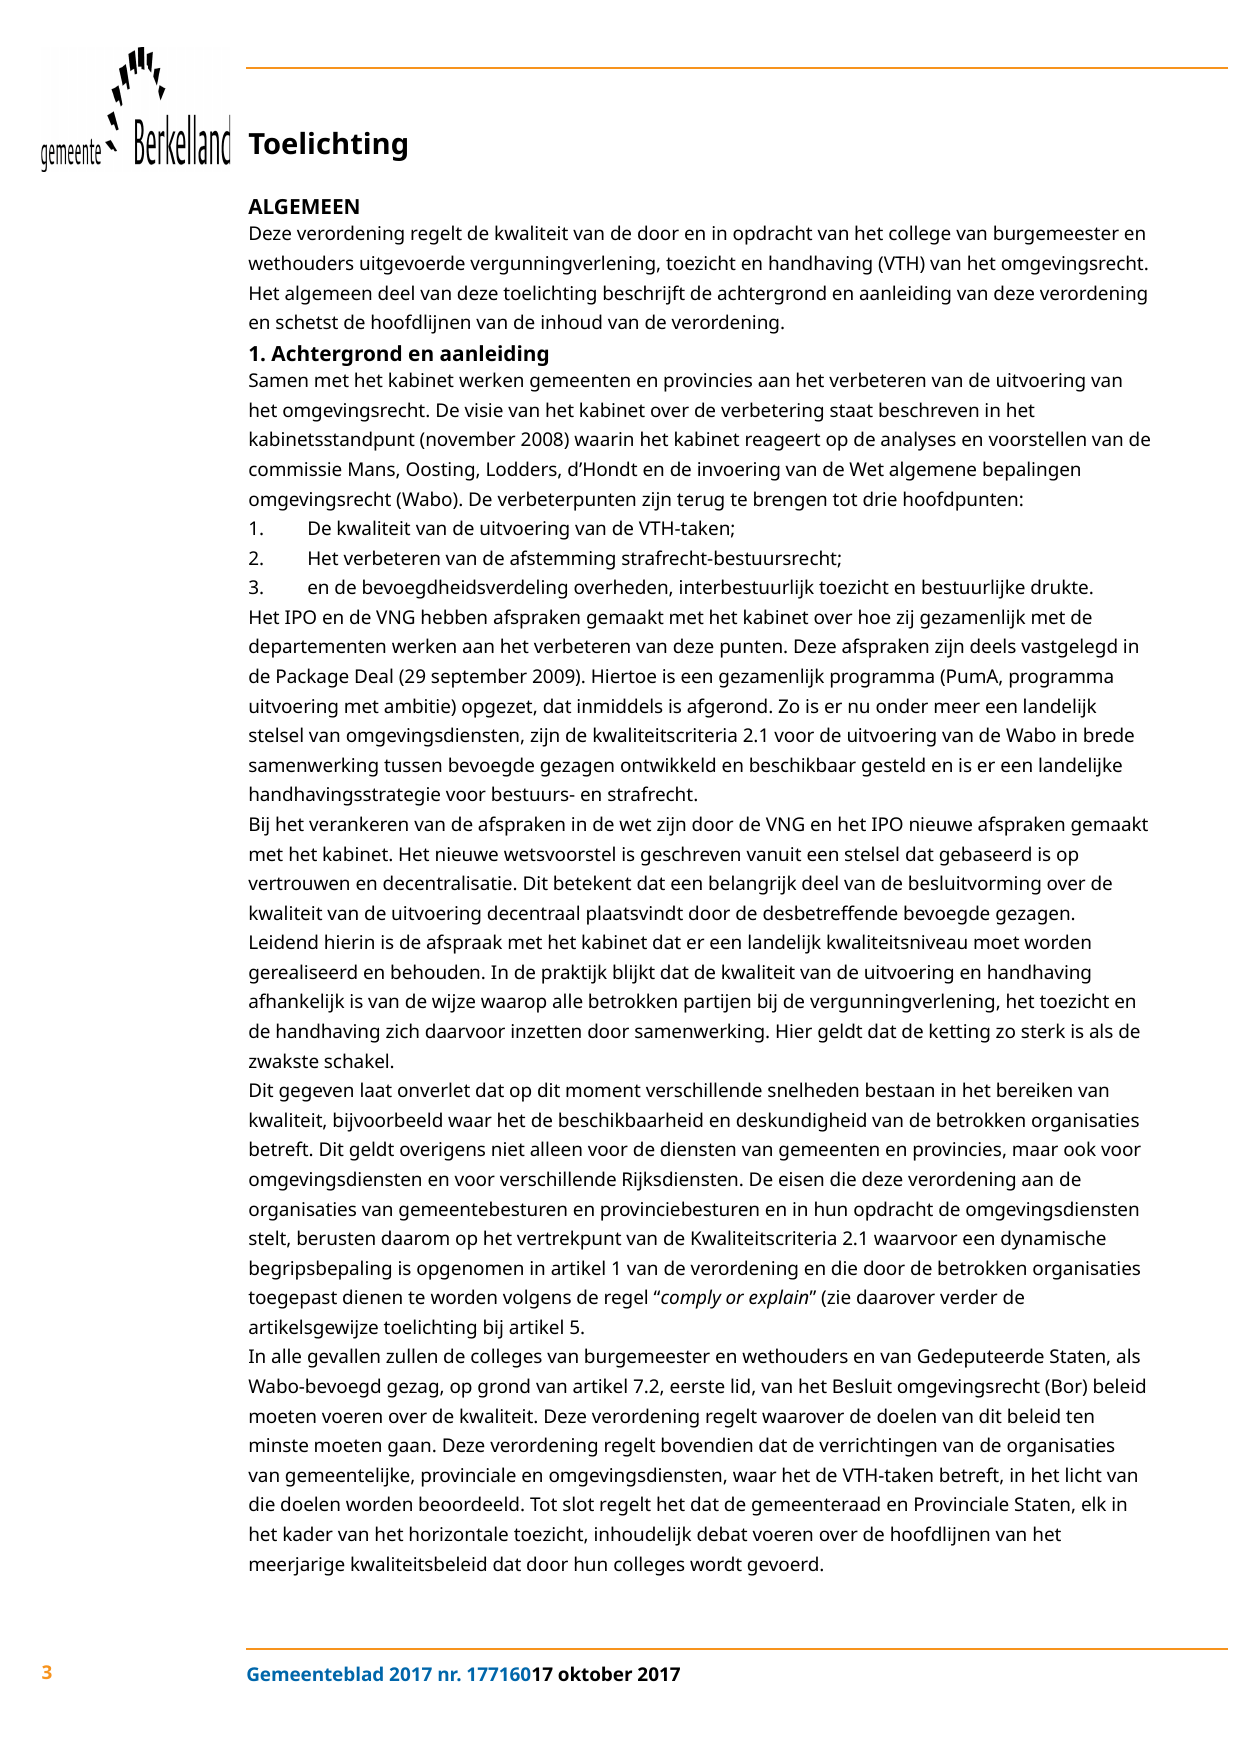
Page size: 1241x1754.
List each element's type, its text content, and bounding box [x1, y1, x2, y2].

text Dit gegeven laat onverlet dat op dit moment verschillende snelheden bestaan in het bereiken van kwaliteit, bijvoorbeeld waar het de beschikbaarheid en deskundigheid van de betrokken organisaties betreft. Dit geldt overigens niet alleen voor de diensten van gemeenten en provincies, maar ook voor omgevingsdiensten en voor verschillende Rijksdiensten. De eisen die deze verordening aan de organisaties van gemeentebesturen en provinciebesturen en in hun opdracht de omgevingsdiensten stelt, berusten daarom op het vertrekpunt van de Kwaliteitscriteria 2.1 waarvoor een dynamische begripsbepaling is opgenomen in artikel 1 van de verordening en die door de betrokken organisaties toegepast dienen te worden volgens de regel “comply or explain” (zie daarover verder de artikelsgewijze toelichting bij artikel 5. [248, 1077, 1152, 1340]
list Het verbeteren van de afstemming strafrecht-bestuursrecht; [248, 545, 1152, 571]
text 1. Achtergrond en aanleiding [248, 339, 1152, 367]
picture [41, 47, 231, 172]
text ALGEMEEN [248, 192, 1152, 221]
list De kwaliteit van de uitvoering van de VTH-taken; [248, 515, 1152, 541]
text Het IPO en de VNG hebben afspraken gemaakt met het kabinet over hoe zij gezamenlijk met de departementen werken aan het verbeteren van deze punten. Deze afspraken zijn deels vastgelegd in de Package Deal (29 september 2009). Hiertoe is een gezamenlijk programma (PumA, programma uitvoering met ambitie) opgezet, dat inmiddels is afgerond. Zo is er nu onder meer een landelijk stelsel van omgevingsdiensten, zijn de kwaliteitscriteria 2.1 voor de uitvoering van de Wabo in brede samenwerking tussen bevoegde gezagen ontwikkeld en beschikbaar gesteld en is er een landelijke handhavingsstrategie voor bestuurs- en strafrecht. [248, 604, 1152, 807]
text Toelichting [248, 123, 1152, 163]
text In alle gevallen zullen de colleges van burgemeester en wethouders en van Gedeputeerde Staten, als Wabo-bevoegd gezag, op grond van artikel 7.2, eerste lid, van het Besluit omgevingsrecht (Bor) beleid moeten voeren over de kwaliteit. Deze verordening regelt waarover de doelen van dit beleid ten minste moeten gaan. Deze verordening regelt bovendien dat de verrichtingen van de organisaties van gemeentelijke, provinciale en omgevingsdiensten, waar het de VTH-taken betreft, in het licht van die doelen worden beoordeeld. Tot slot regelt het dat de gemeenteraad en Provinciale Staten, elk in het kader van het horizontale toezicht, inhoudelijk debat voeren over de hoofdlijnen van het meerjarige kwaliteitsbeleid dat door hun colleges wordt gevoerd. [248, 1344, 1152, 1576]
text Samen met het kabinet werken gemeenten en provincies aan het verbeteren van de uitvoering van het omgevingsrecht. De visie van het kabinet over de verbetering staat beschreven in het kabinetsstandpunt (november 2008) waarin het kabinet reageert op de analyses en voorstellen van de commissie Mans, Oosting, Lodders, d’Hondt en de invoering van de Wet algemene bepalingen omgevingsrecht (Wabo). De verbeterpunten zijn terug te brengen tot drie hoofdpunten: [248, 367, 1152, 511]
text Deze verordening regelt de kwaliteit van de door en in opdracht van het college van burgemeester en wethouders uitgevoerde vergunningverlening, toezicht en handhaving (VTH) van het omgevingsrecht. Het algemeen deel van deze toelichting beschrijft de achtergrond en aanleiding van deze verordening en schetst de hoofdlijnen van de inhoud van de verordening. [248, 221, 1152, 335]
text Bij het verankeren van de afspraken in de wet zijn door de VNG en het IPO nieuwe afspraken gemaakt met het kabinet. Het nieuwe wetsvoorstel is geschreven vanuit een stelsel dat gebaseerd is op vertrouwen en decentralisatie. Dit betekent dat een belangrijk deel van de besluitvorming over de kwaliteit van de uitvoering decentraal plaatsvindt door de desbetreffende bevoegde gezagen. Leidend hierin is de afspraak met het kabinet dat er een landelijk kwaliteitsniveau moet worden gerealiseerd en behouden. In de praktijk blijkt dat de kwaliteit van de uitvoering en handhaving afhankelijk is van de wijze waarop alle betrokken partijen bij de vergunningverlening, het toezicht en de handhaving zich daarvoor inzetten door samenwerking. Hier geldt dat de ketting zo sterk is als de zwakste schakel. [248, 811, 1152, 1073]
list en de bevoegdheidsverdeling overheden, interbestuurlijk toezicht en bestuurlijke drukte. [248, 574, 1152, 600]
